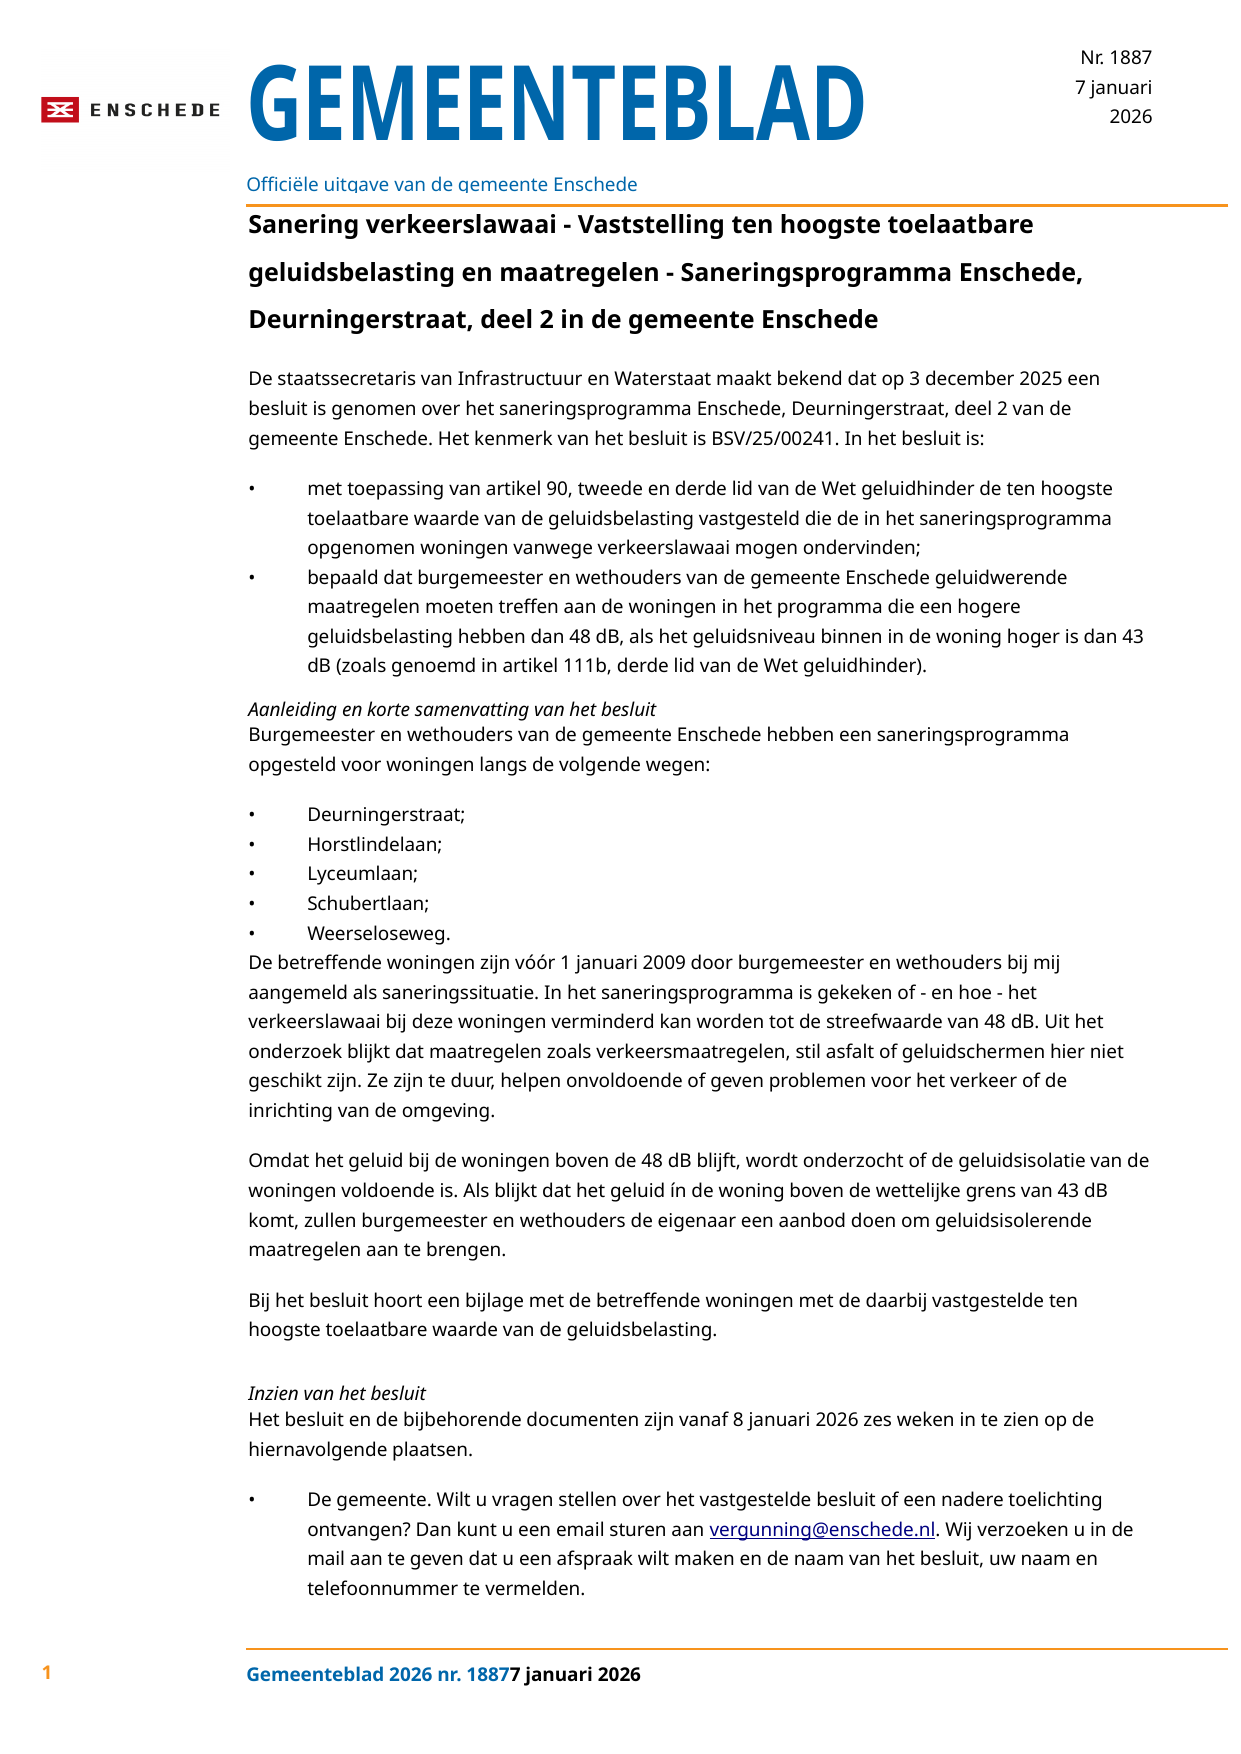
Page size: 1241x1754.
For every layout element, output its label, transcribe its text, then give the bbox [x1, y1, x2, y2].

text Inzien van het besluit [248, 1380, 1152, 1406]
list Deurningerstraat; [248, 801, 1152, 827]
list bepaald dat burgemeester en wethouders van de gemeente Enschede geluidwerende maatregelen moeten treffen aan de woningen in het programma die een hogere geluidsbelasting hebben dan 48 dB, als het geluidsniveau binnen in de woning hoger is dan 43 dB (zoals genoemd in artikel 111b, derde lid van de Wet geluidhinder). [248, 564, 1152, 678]
text Het besluit en de bijbehorende documenten zijn vanaf 8 januari 2026 zes weken in te zien op de hiernavolgende plaatsen. [248, 1406, 1152, 1461]
text De betreffende woningen zijn vóór 1 januari 2009 door burgemeester en wethouders bij mij aangemeld als saneringssituatie. In het saneringsprogramma is gekeken of - en hoe - het verkeerslawaai bij deze woningen verminderd kan worden tot de streefwaarde van 48 dB. Uit het onderzoek blijkt dat maatregelen zoals verkeersmaatregelen, stil asfalt of geluidschermen hier niet geschikt zijn. Ze zijn te duur, helpen onvoldoende of geven problemen voor het verkeer of de inrichting van de omgeving. [248, 949, 1152, 1123]
text De staatssecretaris van Infrastructuur en Waterstaat maakt bekend dat op 3 december 2025 een besluit is genomen over het saneringsprogramma Enschede, Deurningerstraat, deel 2 van de gemeente Enschede. Het kenmerk van het besluit is BSV/25/00241. In het besluit is: [248, 366, 1152, 450]
list Schubertlaan; [248, 890, 1152, 916]
list Lyceumlaan; [248, 861, 1152, 886]
picture [41, 47, 231, 172]
text Aanleiding en korte samenvatting van het besluit [248, 696, 1152, 721]
list Weerseloseweg. [248, 920, 1152, 946]
text Burgemeester en wethouders van de gemeente Enschede hebben een saneringsprogramma opgesteld voor woningen langs de volgende wegen: [248, 721, 1152, 777]
list De gemeente. Wilt u vragen stellen over het vastgestelde besluit of een nadere toelichting ontvangen? Dan kunt u een email sturen aan vergunning@enschede.nl. Wij verzoeken u in de mail aan te geven dat u een afspraak wilt maken en de naam van het besluit, uw naam en telefoonnummer te vermelden. [248, 1486, 1152, 1601]
list Horstlindelaan; [248, 831, 1152, 857]
text Sanering verkeerslawaai - Vaststelling ten hoogste toelaatbare geluidsbelasting en maatregelen - Saneringsprogramma Enschede, Deurningerstraat, deel 2 in de gemeente Enschede [248, 207, 1152, 336]
text Bij het besluit hoort een bijlage met de betreffende woningen met de daarbij vastgestelde ten hoogste toelaatbare waarde van de geluidsbelasting. [248, 1287, 1152, 1342]
list met toepassing van artikel 90, tweede en derde lid van de Wet geluidhinder de ten hoogste toelaatbare waarde van de geluidsbelasting vastgesteld die de in het saneringsprogramma opgenomen woningen vanwege verkeerslawaai mogen ondervinden; [248, 475, 1152, 560]
text Omdat het geluid bij de woningen boven de 48 dB blijft, wordt onderzocht of de geluidsisolatie van de woningen voldoende is. Als blijkt dat het geluid ín de woning boven de wettelijke grens van 43 dB komt, zullen burgemeester en wethouders de eigenaar een aanbod doen om geluidsisolerende maatregelen aan te brengen. [248, 1148, 1152, 1262]
